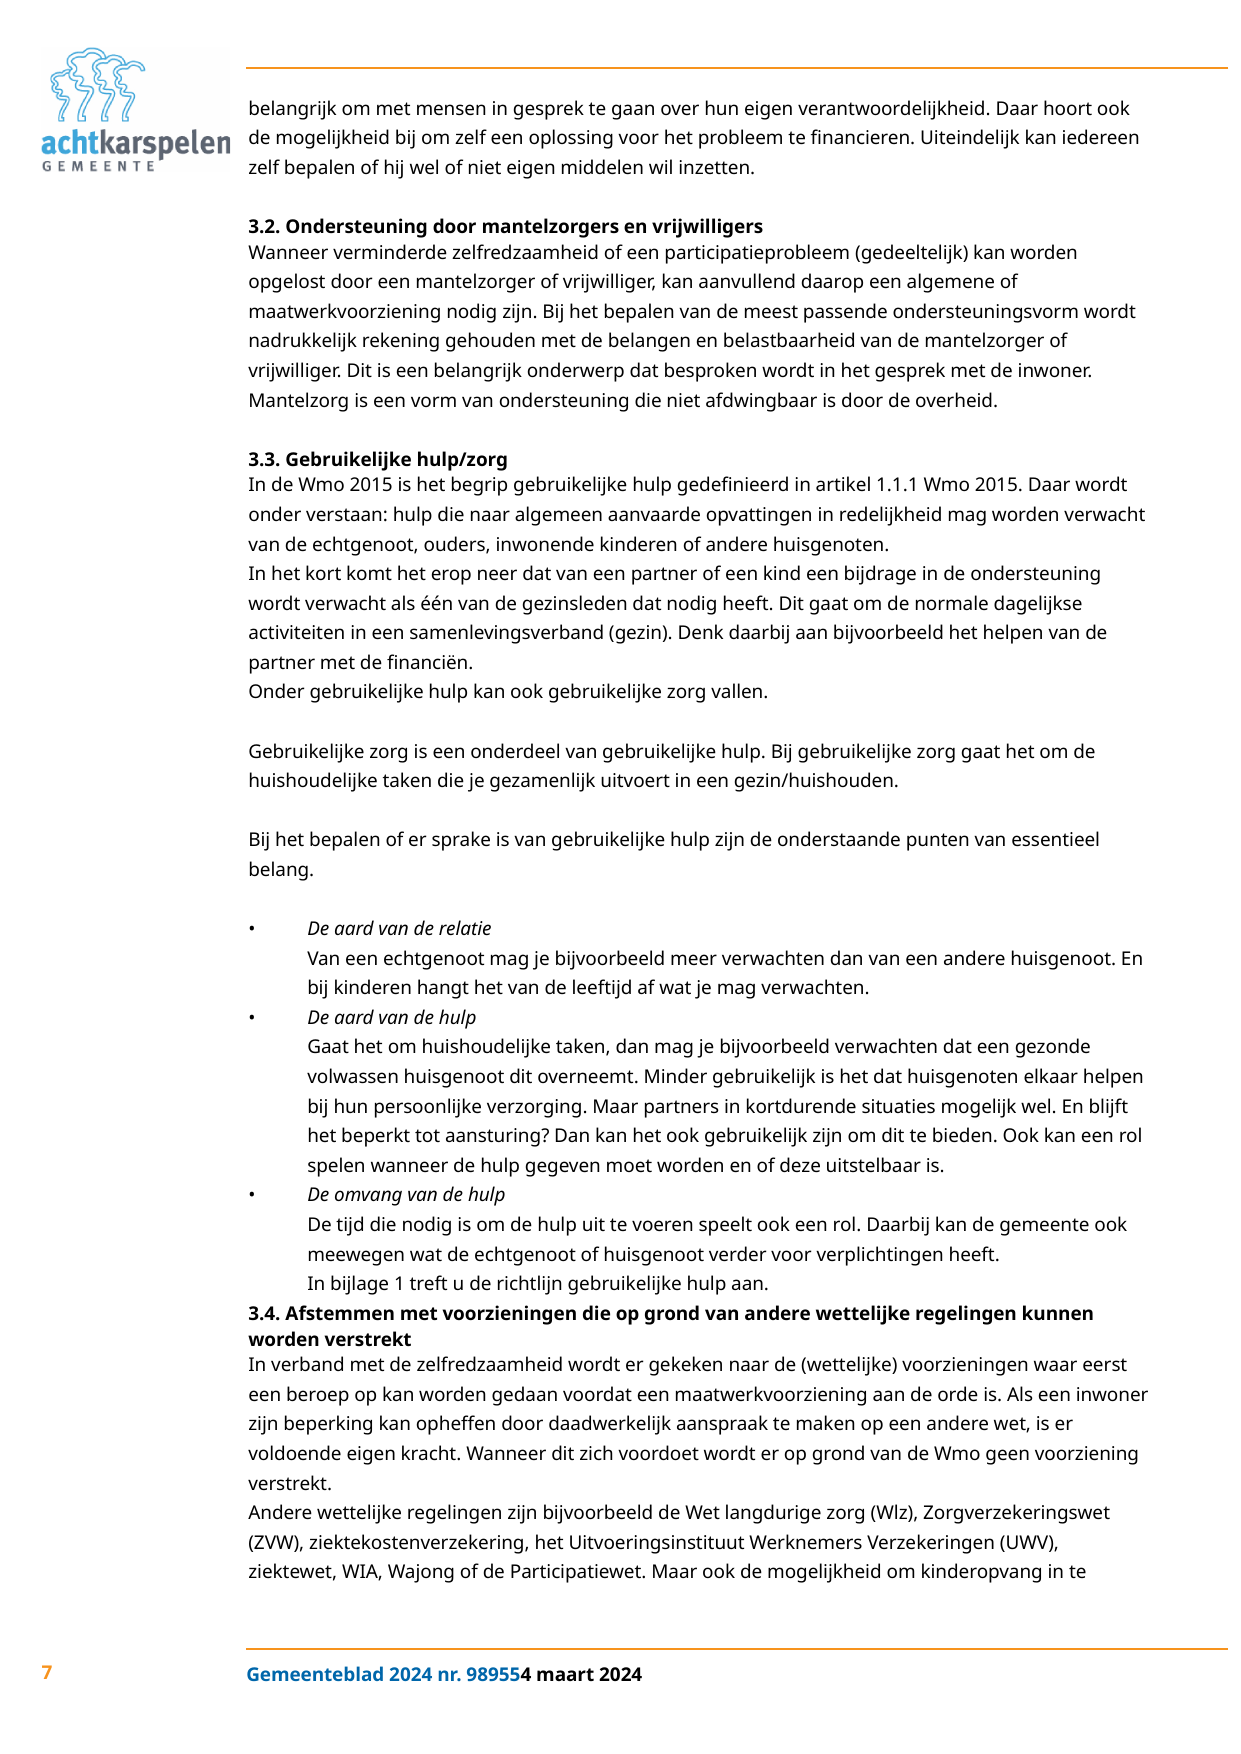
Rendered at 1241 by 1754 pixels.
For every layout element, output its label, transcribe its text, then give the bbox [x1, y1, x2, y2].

text Wanneer verminderde zelfredzaamheid of een participatieprobleem (gedeeltelijk) kan worden opgelost door een mantelzorger of vrijwilliger, kan aanvullend daarop een algemene of maatwerkvoorziening nodig zijn. Bij het bepalen van de meest passende ondersteuningsvorm wordt nadrukkelijk rekening gehouden met de belangen en belastbaarheid van de mantelzorger of vrijwilliger. Dit is een belangrijk onderwerp dat besproken wordt in het gesprek met de inwoner. [248, 239, 1152, 383]
picture [41, 47, 231, 172]
text Bij het bepalen of er sprake is van gebruikelijke hulp zijn de onderstaande punten van essentieel belang. [248, 827, 1152, 882]
text 3.4. Afstemmen met voorzieningen die op grond van andere wettelijke regelingen kunnen worden verstrekt [248, 1300, 1152, 1351]
text 3.2. Ondersteuning door mantelzorgers en vrijwilligers [248, 213, 1152, 239]
text In de Wmo 2015 is het begrip gebruikelijke hulp gedefinieerd in artikel 1.1.1 Wmo 2015. Daar wordt onder verstaan: hulp die naar algemeen aanvaarde opvattingen in redelijkheid mag worden verwacht van de echtgenoot, ouders, inwonende kinderen of andere huisgenoten. [248, 472, 1152, 557]
text Gebruikelijke zorg is een onderdeel van gebruikelijke hulp. Bij gebruikelijke zorg gaat het om de huishoudelijke taken die je gezamenlijk uitvoert in een gezin/huishouden. [248, 738, 1152, 793]
list De aard van de relatie [248, 915, 1152, 941]
text 3.3. Gebruikelijke hulp/zorg [248, 446, 1152, 472]
text In het kort komt het erop neer dat van een partner of een kind een bijdrage in de ondersteuning wordt verwacht als één van de gezinsleden dat nodig heeft. Dit gaat om de normale dagelijkse activiteiten in een samenlevingsverband (gezin). Denk daarbij aan bijvoorbeeld het helpen van de partner met de financiën. [248, 560, 1152, 675]
list Van een echtgenoot mag je bijvoorbeeld meer verwachten dan van een andere huisgenoot. En bij kinderen hangt het van de leeftijd af wat je mag verwachten. [248, 945, 1152, 1000]
list Gaat het om huishoudelijke taken, dan mag je bijvoorbeeld verwachten dat een gezonde volwassen huisgenoot dit overneemt. Minder gebruikelijk is het dat huisgenoten elkaar helpen bij hun persoonlijke verzorging. Maar partners in kortdurende situaties mogelijk wel. En blijft het beperkt tot aansturing? Dan kan het ook gebruikelijk zijn om dit te bieden. Ook kan een rol spelen wanneer de hulp gegeven moet worden en of deze uitstelbaar is. [248, 1034, 1152, 1178]
list De omvang van de hulp [248, 1182, 1152, 1207]
list De tijd die nodig is om de hulp uit te voeren speelt ook een rol. Daarbij kan de gemeente ook meewegen wat de echtgenoot of huisgenoot verder voor verplichtingen heeft. [248, 1211, 1152, 1267]
text Andere wettelijke regelingen zijn bijvoorbeeld de Wet langdurige zorg (Wlz), Zorgverzekeringswet (ZVW), ziektekostenverzekering, het Uitvoeringsinstituut Werknemers Verzekeringen (UWV), ziektewet, WIA, Wajong of de Participatiewet. Maar ook de mogelijkheid om kinderopvang in te [248, 1499, 1152, 1584]
text Onder gebruikelijke hulp kan ook gebruikelijke zorg vallen. [248, 679, 1152, 704]
list In bijlage 1 treft u de richtlijn gebruikelijke hulp aan. [248, 1270, 1152, 1296]
text In verband met de zelfredzaamheid wordt er gekeken naar de (wettelijke) voorzieningen waar eerst een beroep op kan worden gedaan voordat een maatwerkvoorziening aan de orde is. Als een inwoner zijn beperking kan opheffen door daadwerkelijk aanspraak te maken op een andere wet, is er voldoende eigen kracht. Wanneer dit zich voordoet wordt er op grond van de Wmo geen voorziening verstrekt. [248, 1351, 1152, 1496]
text belangrijk om met mensen in gesprek te gaan over hun eigen verantwoordelijkheid. Daar hoort ook de mogelijkheid bij om zelf een oplossing voor het probleem te financieren. Uiteindelijk kan iedereen zelf bepalen of hij wel of niet eigen middelen wil inzetten. [248, 95, 1152, 180]
text Mantelzorg is een vorm van ondersteuning die niet afdwingbaar is door de overheid. [248, 387, 1152, 412]
list De aard van de hulp [248, 1004, 1152, 1030]
